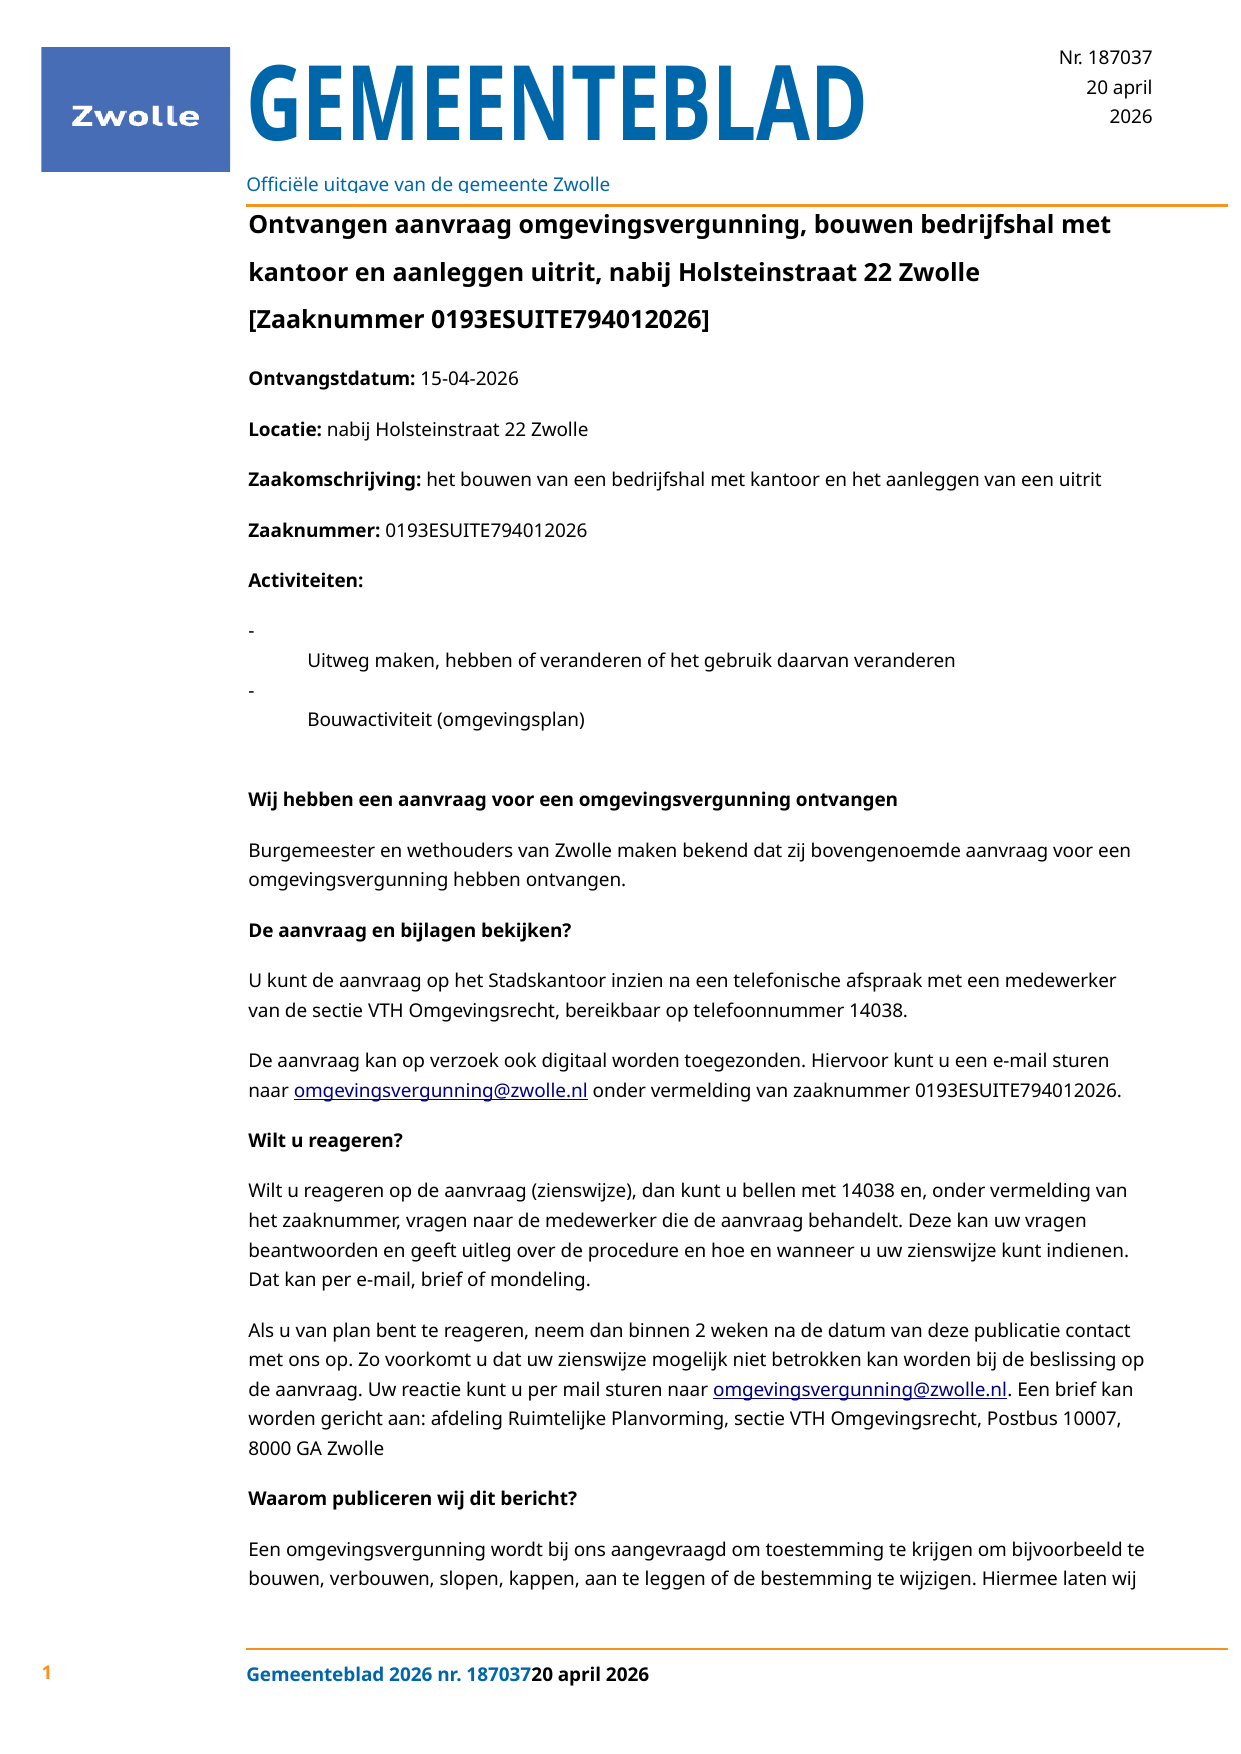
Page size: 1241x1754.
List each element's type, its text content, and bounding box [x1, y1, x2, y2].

list Uitweg maken, hebben of veranderen of het gebruik daarvan veranderen [248, 647, 1152, 673]
text Ontvangen aanvraag omgevingsvergunning, bouwen bedrijfshal met kantoor en aanleggen uitrit, nabij Holsteinstraat 22 Zwolle [Zaaknummer 0193ESUITE794012026] [248, 207, 1152, 336]
text Zaaknummer: 0193ESUITE794012026 [248, 517, 1152, 542]
text Als u van plan bent te reageren, neem dan binnen 2 weken na de datum van deze publicatie contact met ons op. Zo voorkomt u dat uw zienswijze mogelijk niet betrokken kan worden bij de beslissing op de aanvraag. Uw reactie kunt u per mail sturen naar omgevingsvergunning@zwolle.nl. Een brief kan worden gericht aan: afdeling Ruimtelijke Planvorming, sectie VTH Omgevingsrecht, Postbus 10007, 8000 GA Zwolle [248, 1317, 1152, 1461]
text De aanvraag kan op verzoek ook digitaal worden toegezonden. Hiervoor kunt u een e-mail sturen naar omgevingsvergunning@zwolle.nl onder vermelding van zaaknummer 0193ESUITE794012026. [248, 1047, 1152, 1102]
text Een omgevingsvergunning wordt bij ons aangevraagd om toestemming te krijgen om bijvoorbeeld te bouwen, verbouwen, slopen, kappen, aan te leggen of de bestemming te wijzigen. Hiermee laten wij [248, 1536, 1152, 1591]
text Wilt u reageren op de aanvraag (zienswijze), dan kunt u bellen met 14038 en, onder vermelding van het zaaknummer, vragen naar de medewerker die de aanvraag behandelt. Deze kan uw vragen beantwoorden en geeft uitleg over de procedure en hoe en wanneer u uw zienswijze kunt indienen. Dat kan per e-mail, brief of mondeling. [248, 1178, 1152, 1292]
text U kunt de aanvraag op het Stadskantoor inzien na een telefonische afspraak met een medewerker van de sectie VTH Omgevingsrecht, bereikbaar op telefoonnummer 14038. [248, 967, 1152, 1022]
text De aanvraag en bijlagen bekijken? [248, 917, 1152, 942]
text Zaakomschrijving: het bouwen van een bedrijfshal met kantoor en het aanleggen van een uitrit [248, 466, 1152, 492]
picture [41, 47, 231, 172]
text Burgemeester en wethouders van Zwolle maken bekend dat zij bovengenoemde aanvraag voor een omgevingsvergunning hebben ontvangen. [248, 837, 1152, 892]
list Bouwactiviteit (omgevingsplan) [248, 706, 1152, 732]
text Activiteiten: [248, 567, 1152, 593]
text Wij hebben een aanvraag voor een omgevingsvergunning ontvangen [248, 786, 1152, 812]
text Ontvangstdatum: 15-04-2026 [248, 366, 1152, 391]
text Waarom publiceren wij dit bericht? [248, 1486, 1152, 1511]
text Wilt u reageren? [248, 1127, 1152, 1153]
text Locatie: nabij Holsteinstraat 22 Zwolle [248, 416, 1152, 442]
